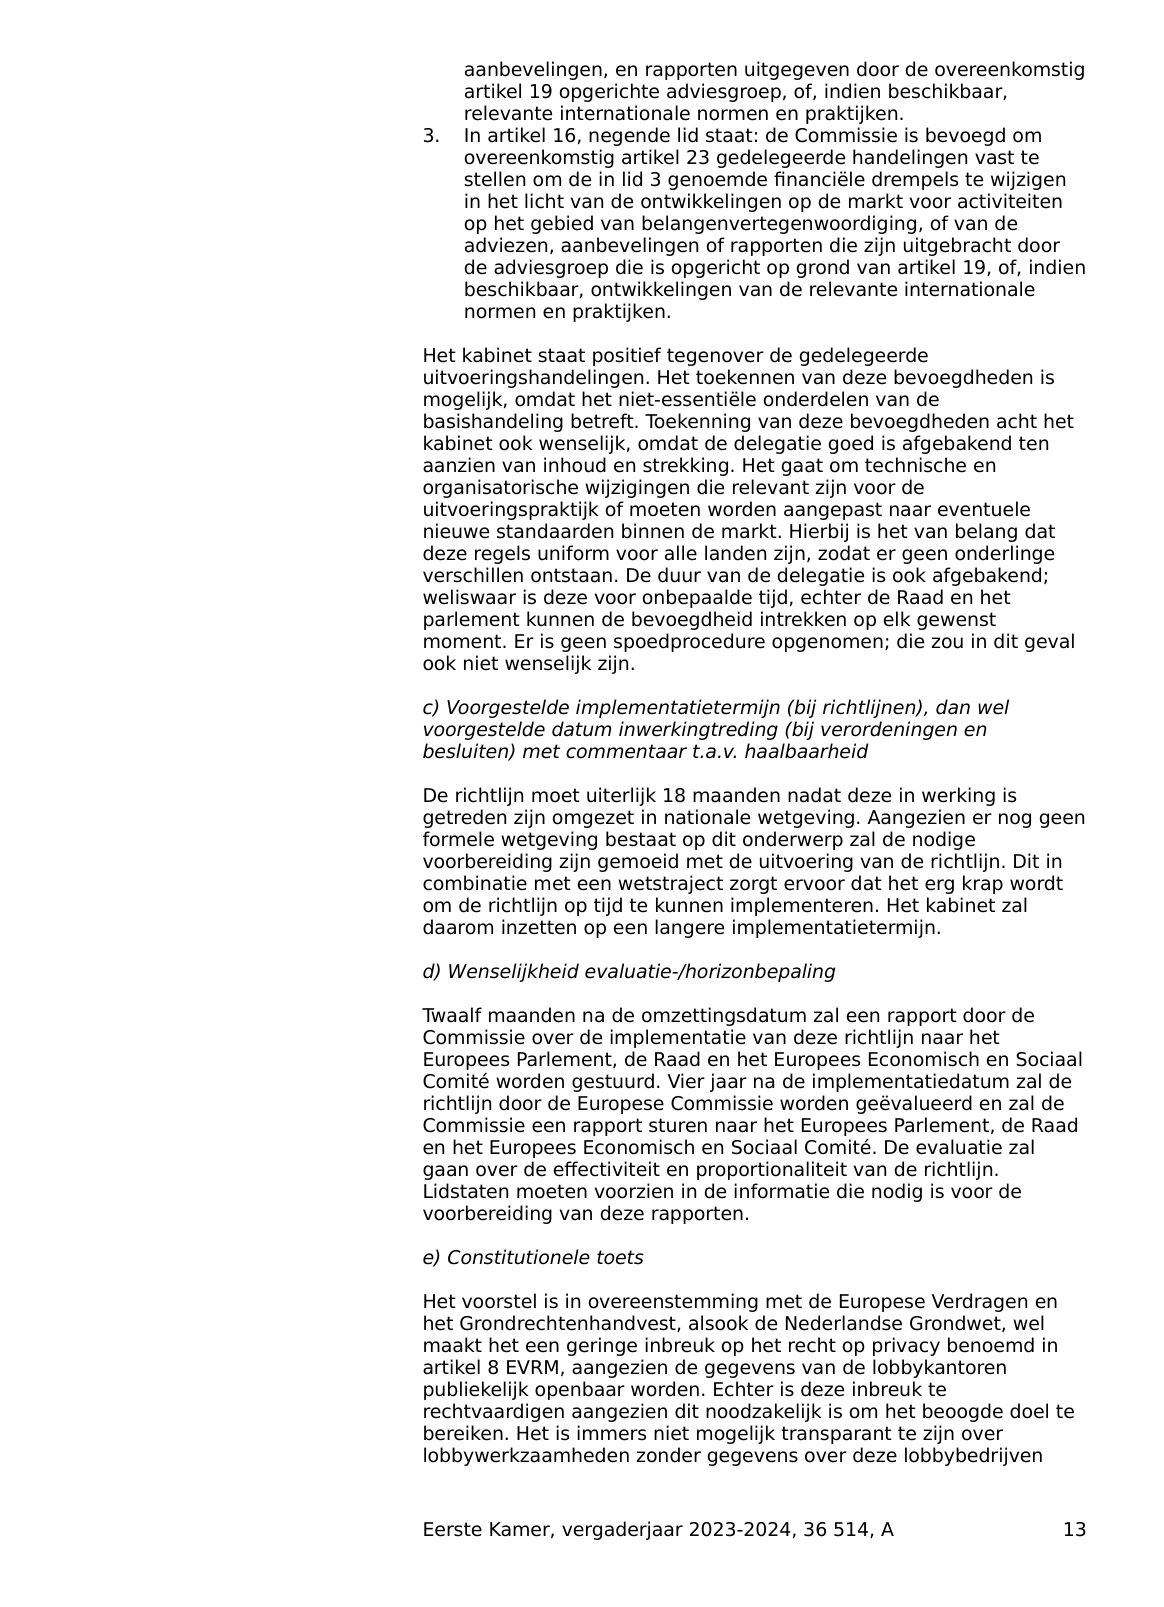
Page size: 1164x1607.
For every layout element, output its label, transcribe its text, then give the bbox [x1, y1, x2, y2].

text aanbevelingen, en rapporten uitgegeven door de overeenkomstig artikel 19 opgerichte adviesgroep, of, indien beschikbaar, relevante internationale normen en praktijken. [422, 59, 1087, 125]
text De richtlijn moet uiterlijk 18 maanden nadat deze in werking is getreden zijn omgezet in nationale wetgeving. Aangezien er nog geen formele wetgeving bestaat op dit onderwerp zal de nodige voorbereiding zijn gemoeid met de uitvoering van de richtlijn. Dit in combinatie met een wetstraject zorgt ervoor dat het erg krap wordt om de richtlijn op tijd te kunnen implementeren. Het kabinet zal daarom inzetten op een langere implementatietermijn. [422, 785, 1087, 939]
text Het voorstel is in overeenstemming met de Europese Verdragen en het Grondrechtenhandvest, alsook de Nederlandse Grondwet, wel maakt het een geringe inbreuk op het recht op privacy benoemd in artikel 8 EVRM, aangezien de gegevens van de lobbykantoren publiekelijk openbaar worden. Echter is deze inbreuk te rechtvaardigen aangezien dit noodzakelijk is om het beoogde doel te bereiken. Het is immers niet mogelijk transparant te zijn over lobbywerkzaamheden zonder gegevens over deze lobbybedrijven [422, 1291, 1087, 1467]
text Twaalf maanden na de omzettingsdatum zal een rapport door de Commissie over de implementatie van deze richtlijn naar het Europees Parlement, de Raad en het Europees Economisch en Sociaal Comité worden gestuurd. Vier jaar na de implementatiedatum zal de richtlijn door de Europese Commissie worden geëvalueerd en zal de Commissie een rapport sturen naar het Europees Parlement, de Raad en het Europees Economisch en Sociaal Comité. De evaluatie zal gaan over de effectiviteit en proportionaliteit van de richtlijn. Lidstaten moeten voorzien in de informatie die nodig is voor de voorbereiding van deze rapporten. [422, 1005, 1087, 1225]
subtitle e) Constitutionele toets [422, 1247, 1087, 1269]
subtitle c) Voorgestelde implementatietermijn (bij richtlijnen), dan wel voorgestelde datum inwerkingtreding (bij verordeningen en besluiten) met commentaar t.a.v. haalbaarheid [422, 697, 1087, 763]
text Het kabinet staat positief tegenover de gedelegeerde uitvoeringshandelingen. Het toekennen van deze bevoegdheden is mogelijk, omdat het niet-essentiële onderdelen van de basishandeling betreft. Toekenning van deze bevoegdheden acht het kabinet ook wenselijk, omdat de delegatie goed is afgebakend ten aanzien van inhoud en strekking. Het gaat om technische en organisatorische wijzigingen die relevant zijn voor de uitvoeringspraktijk of moeten worden aangepast naar eventuele nieuwe standaarden binnen de markt. Hierbij is het van belang dat deze regels uniform voor alle landen zijn, zodat er geen onderlinge verschillen ontstaan. De duur van de delegatie is ook afgebakend; weliswaar is deze voor onbepaalde tijd, echter de Raad en het parlement kunnen de bevoegdheid intrekken op elk gewenst moment. Er is geen spoedprocedure opgenomen; die zou in dit geval ook niet wenselijk zijn. [422, 345, 1087, 675]
subtitle d) Wenselijkheid evaluatie-/horizonbepaling [422, 961, 1087, 983]
text 3. In artikel 16, negende lid staat: de Commissie is bevoegd om overeenkomstig artikel 23 gedelegeerde handelingen vast te stellen om de in lid 3 genoemde financiële drempels te wijzigen in het licht van de ontwikkelingen op de markt voor activiteiten op het gebied van belangenvertegenwoordiging, of van de adviezen, aanbevelingen of rapporten die zijn uitgebracht door de adviesgroep die is opgericht op grond van artikel 19, of, indien beschikbaar, ontwikkelingen van de relevante internationale normen en praktijken. [422, 125, 1087, 323]
